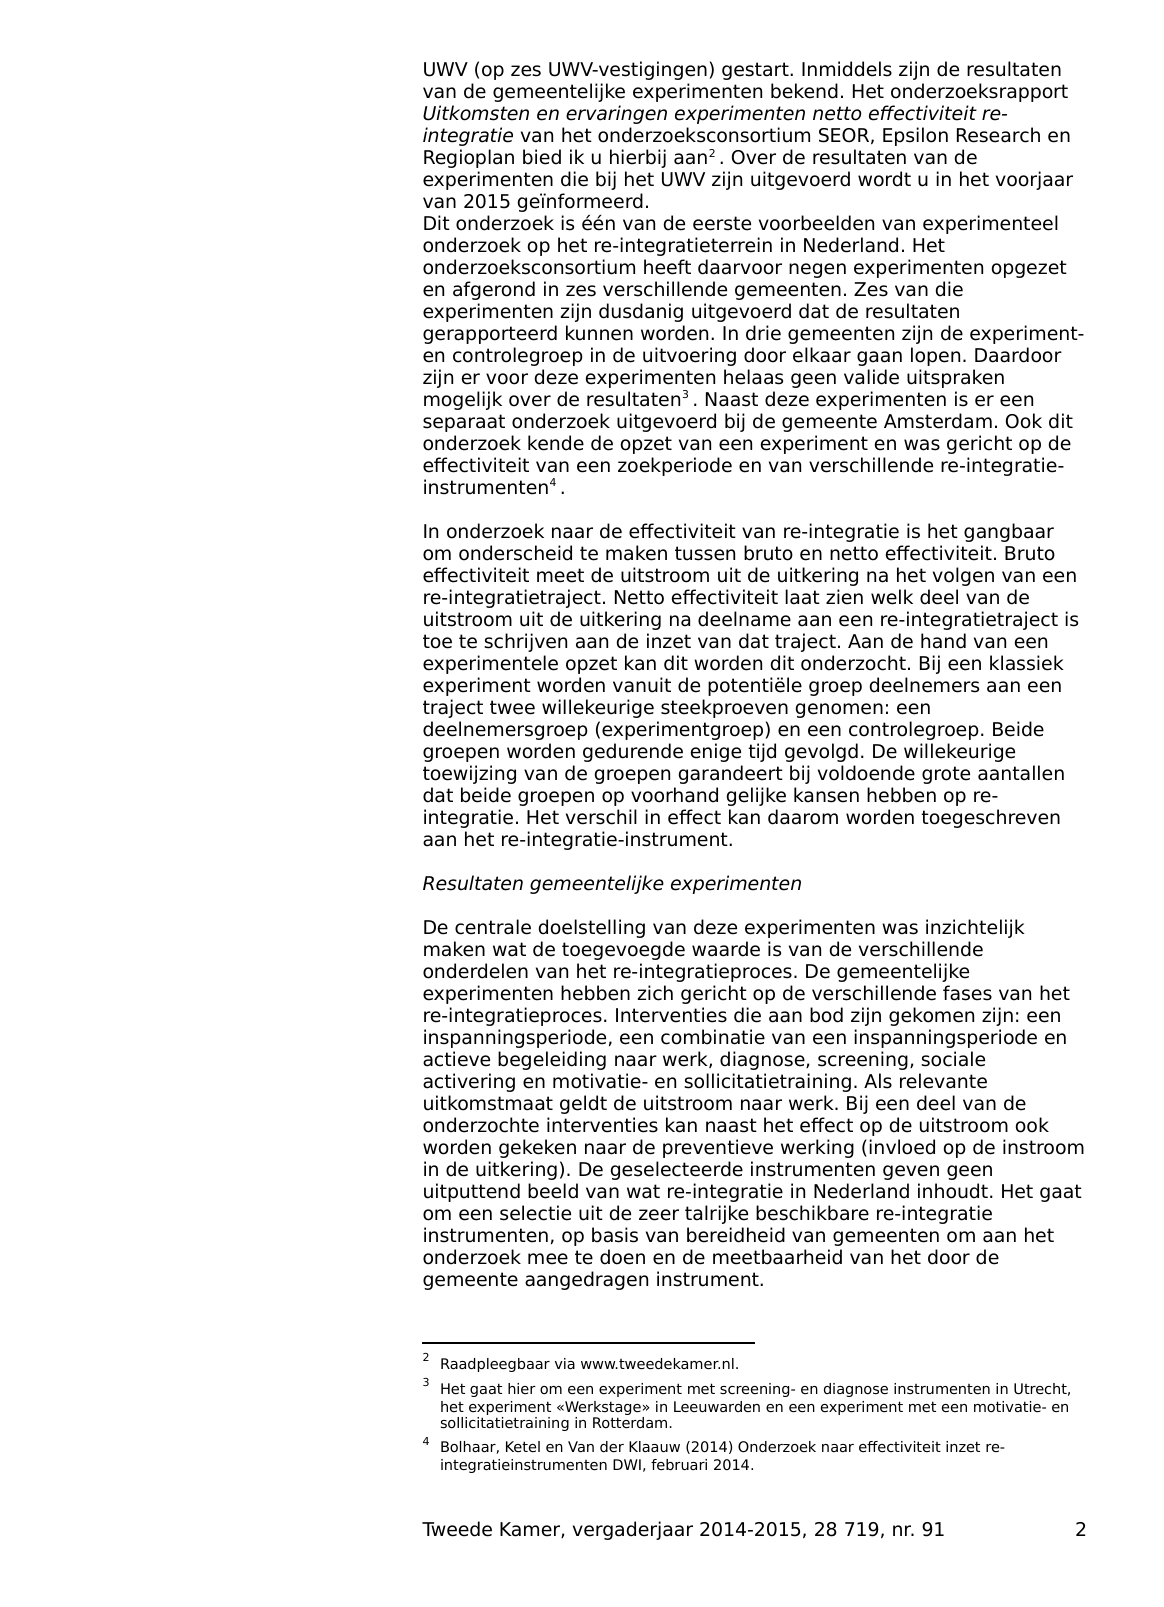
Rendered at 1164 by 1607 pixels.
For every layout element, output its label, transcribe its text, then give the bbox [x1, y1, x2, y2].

text Dit onderzoek is één van de eerste voorbeelden van experimenteel onderzoek op het re-integratieterrein in Nederland. Het onderzoeksconsortium heeft daarvoor negen experimenten opgezet en afgerond in zes verschillende gemeenten. Zes van die experimenten zijn dusdanig uitgevoerd dat de resultaten gerapporteerd kunnen worden. In drie gemeenten zijn de experiment- en controlegroep in de uitvoering door elkaar gaan lopen. Daardoor zijn er voor deze experimenten helaas geen valide uitspraken mogelijk over de resultaten. Naast deze experimenten is er een separaat onderzoek uitgevoerd bij de gemeente Amsterdam. Ook dit onderzoek kende de opzet van een experiment en was gericht op de effectiviteit van een zoekperiode en van verschillende re-integratie-instrumenten. [422, 213, 1087, 499]
text Bolhaar, Ketel en Van der Klaauw (2014) Onderzoek naar effectiviteit inzet re-integratieinstrumenten DWI, februari 2014. [422, 1435, 1087, 1474]
text UWV (op zes UWV-vestigingen) gestart. Inmiddels zijn de resultaten van de gemeentelijke experimenten bekend. Het onderzoeksrapport Uitkomsten en ervaringen experimenten netto effectiviteit re-integratie van het onderzoeksconsortium SEOR, Epsilon Research en Regioplan bied ik u hierbij aan. Over de resultaten van de experimenten die bij het UWV zijn uitgevoerd wordt u in het voorjaar van 2015 geïnformeerd. [422, 59, 1087, 213]
text In onderzoek naar de effectiviteit van re-integratie is het gangbaar om onderscheid te maken tussen bruto en netto effectiviteit. Bruto effectiviteit meet de uitstroom uit de uitkering na het volgen van een re-integratietraject. Netto effectiviteit laat zien welk deel van de uitstroom uit de uitkering na deelname aan een re-integratietraject is toe te schrijven aan de inzet van dat traject. Aan de hand van een experimentele opzet kan dit worden dit onderzocht. Bij een klassiek experiment worden vanuit de potentiële groep deelnemers aan een traject twee willekeurige steekproeven genomen: een deelnemersgroep (experimentgroep) en een controlegroep. Beide groepen worden gedurende enige tijd gevolgd. De willekeurige toewijzing van de groepen garandeert bij voldoende grote aantallen dat beide groepen op voorhand gelijke kansen hebben op re-integratie. Het verschil in effect kan daarom worden toegeschreven aan het re-integratie-instrument. [422, 521, 1087, 851]
text Raadpleegbaar via www.tweedekamer.nl. [422, 1352, 1087, 1374]
text Het gaat hier om een experiment met screening- en diagnose instrumenten in Utrecht, het experiment «Werkstage» in Leeuwarden en een experiment met een motivatie- en sollicitatietraining in Rotterdam. [422, 1377, 1087, 1432]
text De centrale doelstelling van deze experimenten was inzichtelijk maken wat de toegevoegde waarde is van de verschillende onderdelen van het re-integratieproces. De gemeentelijke experimenten hebben zich gericht op de verschillende fases van het re-integratieproces. Interventies die aan bod zijn gekomen zijn: een inspanningsperiode, een combinatie van een inspanningsperiode en actieve begeleiding naar werk, diagnose, screening, sociale activering en motivatie- en sollicitatietraining. Als relevante uitkomstmaat geldt de uitstroom naar werk. Bij een deel van de onderzochte interventies kan naast het effect op de uitstroom ook worden gekeken naar de preventieve werking (invloed op de instroom in de uitkering). De geselecteerde instrumenten geven geen uitputtend beeld van wat re-integratie in Nederland inhoudt. Het gaat om een selectie uit de zeer talrijke beschikbare re-integratie instrumenten, op basis van bereidheid van gemeenten om aan het onderzoek mee te doen en de meetbaarheid van het door de gemeente aangedragen instrument. [422, 917, 1087, 1291]
subtitle Resultaten gemeentelijke experimenten [422, 873, 1087, 895]
